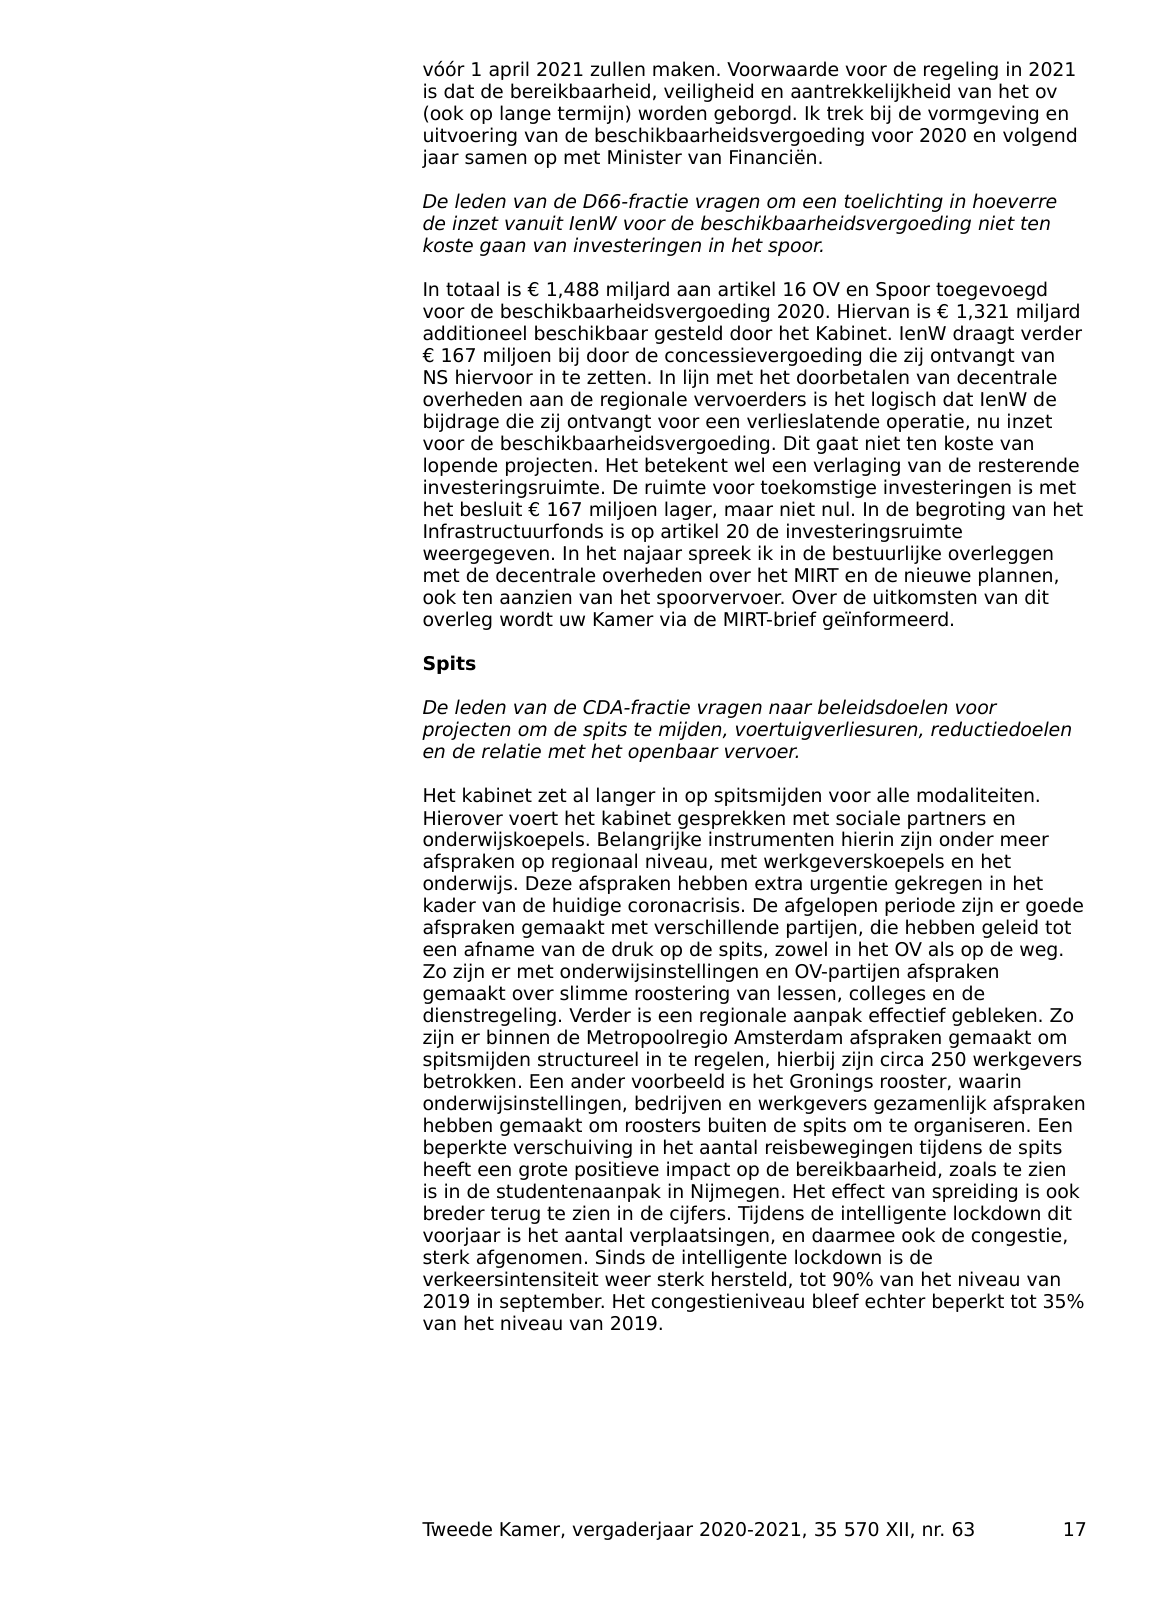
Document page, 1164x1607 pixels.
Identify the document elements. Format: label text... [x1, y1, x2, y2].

text De leden van de CDA-fractie vragen naar beleidsdoelen voor projecten om de spits te mijden, voertuigverliesuren, reductiedoelen en de relatie met het openbaar vervoer. [422, 697, 1087, 763]
text vóór 1 april 2021 zullen maken. Voorwaarde voor de regeling in 2021 is dat de bereikbaarheid, veiligheid en aantrekkelijkheid van het ov (ook op lange termijn) worden geborgd. Ik trek bij de vormgeving en uitvoering van de beschikbaarheidsvergoeding voor 2020 en volgend jaar samen op met Minister van Financiën. [422, 59, 1087, 169]
text De leden van de D66-fractie vragen om een toelichting in hoeverre de inzet vanuit IenW voor de beschikbaarheidsvergoeding niet ten koste gaan van investeringen in het spoor. [422, 191, 1087, 257]
text In totaal is € 1,488 miljard aan artikel 16 OV en Spoor toegevoegd voor de beschikbaarheidsvergoeding 2020. Hiervan is € 1,321 miljard additioneel beschikbaar gesteld door het Kabinet. IenW draagt verder € 167 miljoen bij door de concessievergoeding die zij ontvangt van NS hiervoor in te zetten. In lijn met het doorbetalen van decentrale overheden aan de regionale vervoerders is het logisch dat IenW de bijdrage die zij ontvangt voor een verlieslatende operatie, nu inzet voor de beschikbaarheidsvergoeding. Dit gaat niet ten koste van lopende projecten. Het betekent wel een verlaging van de resterende investeringsruimte. De ruimte voor toekomstige investeringen is met het besluit € 167 miljoen lager, maar niet nul. In de begroting van het Infrastructuurfonds is op artikel 20 de investeringsruimte weergegeven. In het najaar spreek ik in de bestuurlijke overleggen met de decentrale overheden over het MIRT en de nieuwe plannen, ook ten aanzien van het spoorvervoer. Over de uitkomsten van dit overleg wordt uw Kamer via de MIRT-brief geïnformeerd. [422, 279, 1087, 631]
text Het kabinet zet al langer in op spitsmijden voor alle modaliteiten. Hierover voert het kabinet gesprekken met sociale partners en onderwijskoepels. Belangrijke instrumenten hierin zijn onder meer afspraken op regionaal niveau, met werkgeverskoepels en het onderwijs. Deze afspraken hebben extra urgentie gekregen in het kader van de huidige coronacrisis. De afgelopen periode zijn er goede afspraken gemaakt met verschillende partijen, die hebben geleid tot een afname van de druk op de spits, zowel in het OV als op de weg. Zo zijn er met onderwijsinstellingen en OV-partijen afspraken gemaakt over slimme roostering van lessen, colleges en de dienstregeling. Verder is een regionale aanpak effectief gebleken. Zo zijn er binnen de Metropoolregio Amsterdam afspraken gemaakt om spitsmijden structureel in te regelen, hierbij zijn circa 250 werkgevers betrokken. Een ander voorbeeld is het Gronings rooster, waarin onderwijsinstellingen, bedrijven en werkgevers gezamenlijk afspraken hebben gemaakt om roosters buiten de spits om te organiseren. Een beperkte verschuiving in het aantal reisbewegingen tijdens de spits heeft een grote positieve impact op de bereikbaarheid, zoals te zien is in de studentenaanpak in Nijmegen. Het effect van spreiding is ook breder terug te zien in de cijfers. Tijdens de intelligente lockdown dit voorjaar is het aantal verplaatsingen, en daarmee ook de congestie, sterk afgenomen. Sinds de intelligente lockdown is de verkeersintensiteit weer sterk hersteld, tot 90% van het niveau van 2019 in september. Het congestieniveau bleef echter beperkt tot 35% van het niveau van 2019. [422, 785, 1087, 1335]
subtitle Spits [422, 653, 1087, 675]
